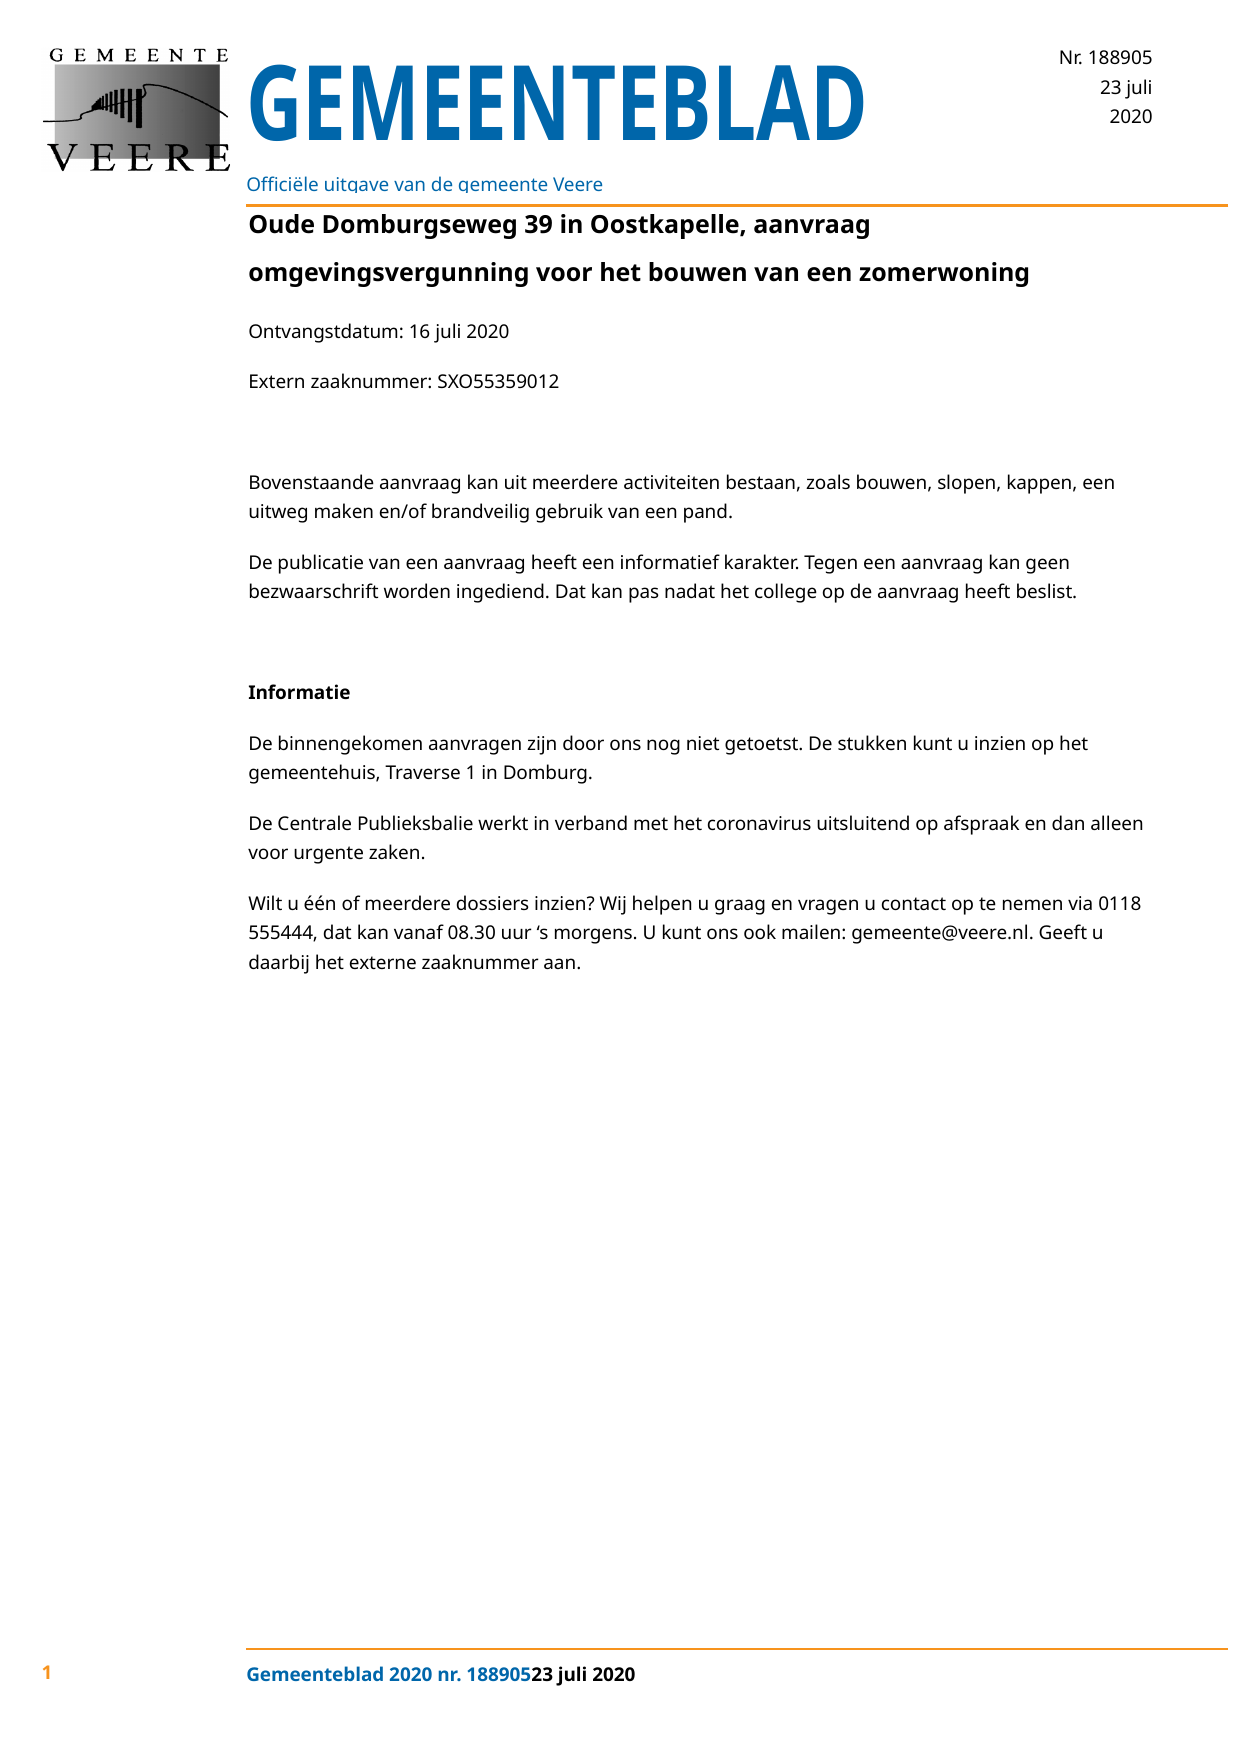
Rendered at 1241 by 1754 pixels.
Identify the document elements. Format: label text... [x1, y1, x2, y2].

text Informatie [248, 679, 1152, 705]
picture [41, 47, 231, 172]
text De Centrale Publieksbalie werkt in verband met het coronavirus uitsluitend op afspraak en dan alleen voor urgente zaken. [248, 810, 1152, 865]
text De publicatie van een aanvraag heeft een informatief karakter. Tegen een aanvraag kan geen bezwaarschrift worden ingediend. Dat kan pas nadat het college op de aanvraag heeft beslist. [248, 549, 1152, 604]
text De binnengekomen aanvragen zijn door ons nog niet getoetst. De stukken kunt u inzien op het gemeentehuis, Traverse 1 in Domburg. [248, 730, 1152, 785]
text Wilt u één of meerdere dossiers inzien? Wij helpen u graag en vragen u contact op te nemen via 0118 555444, dat kan vanaf 08.30 uur ‘s morgens. U kunt ons ook mailen: gemeente@veere.nl. Geeft u daarbij het externe zaaknummer aan. [248, 890, 1152, 975]
text Oude Domburgseweg 39 in Oostkapelle, aanvraag omgevingsvergunning voor het bouwen van een zomerwoning [248, 207, 1152, 288]
text Bovenstaande aanvraag kan uit meerdere activiteiten bestaan, zoals bouwen, slopen, kappen, een uitweg maken en/of brandveilig gebruik van een pand. [248, 469, 1152, 524]
text Extern zaaknummer: SXO55359012 [248, 368, 1152, 394]
text Ontvangstdatum: 16 juli 2020 [248, 318, 1152, 344]
